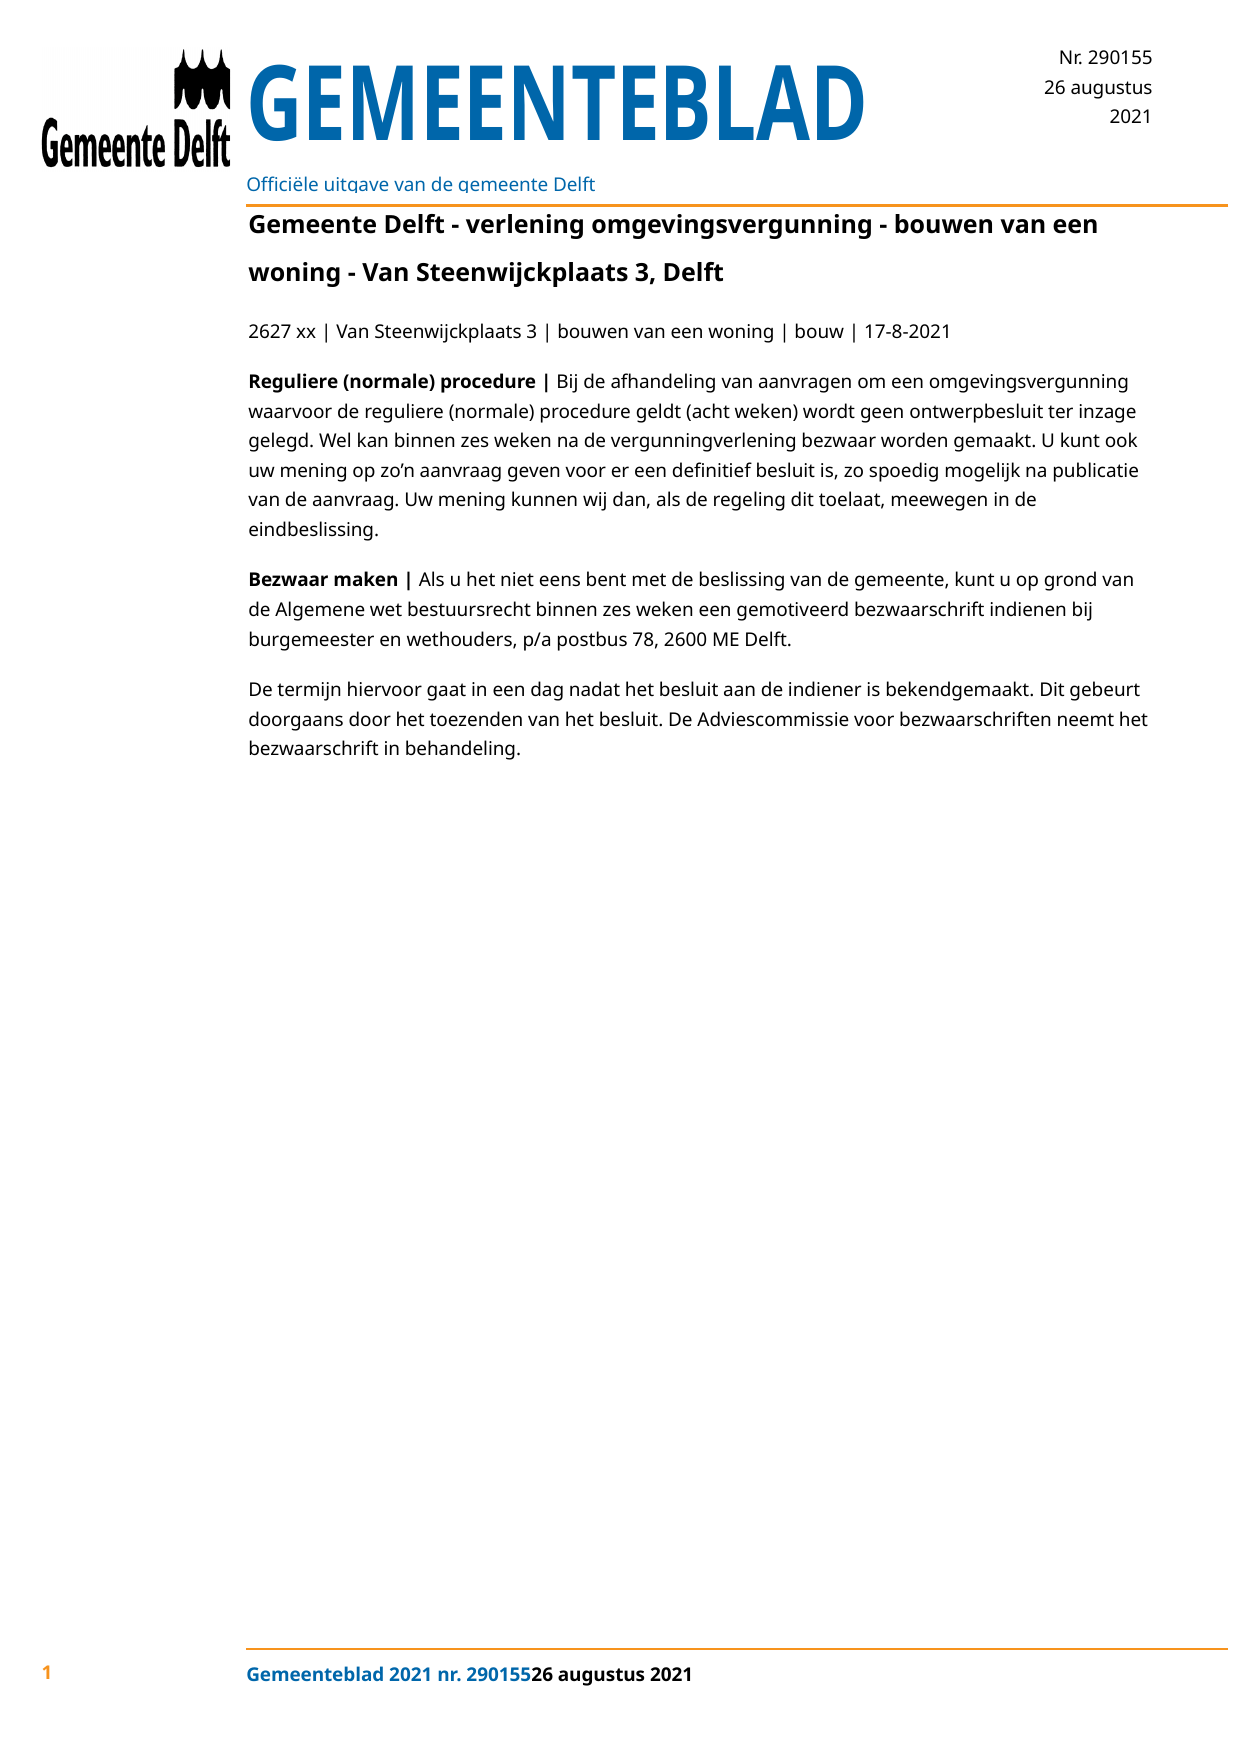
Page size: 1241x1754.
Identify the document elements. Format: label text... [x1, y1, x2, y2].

text Gemeente Delft - verlening omgevingsvergunning - bouwen van een woning - Van Steenwijckplaats 3, Delft [248, 207, 1152, 288]
text Reguliere (normale) procedure | Bij de afhandeling van aanvragen om een omgevingsvergunning waarvoor de reguliere (normale) procedure geldt (acht weken) wordt geen ontwerpbesluit ter inzage gelegd. Wel kan binnen zes weken na de vergunningverlening bezwaar worden gemaakt. U kunt ook uw mening op zo’n aanvraag geven voor er een definitief besluit is, zo spoedig mogelijk na publicatie van de aanvraag. Uw mening kunnen wij dan, als de regeling dit toelaat, meewegen in de eindbeslissing. [248, 368, 1152, 542]
text 2627 xx | Van Steenwijckplaats 3 | bouwen van een woning | bouw | 17-8-2021 [248, 318, 1152, 344]
picture [41, 47, 231, 172]
text Bezwaar maken | Als u het niet eens bent met de beslissing van de gemeente, kunt u op grond van de Algemene wet bestuursrecht binnen zes weken een gemotiveerd bezwaarschrift indienen bij burgemeester en wethouders, p/a postbus 78, 2600 ME Delft. [248, 567, 1152, 652]
text De termijn hiervoor gaat in een dag nadat het besluit aan de indiener is bekendgemaakt. Dit gebeurt doorgaans door het toezenden van het besluit. De Adviescommissie voor bezwaarschriften neemt het bezwaarschrift in behandeling. [248, 676, 1152, 761]
